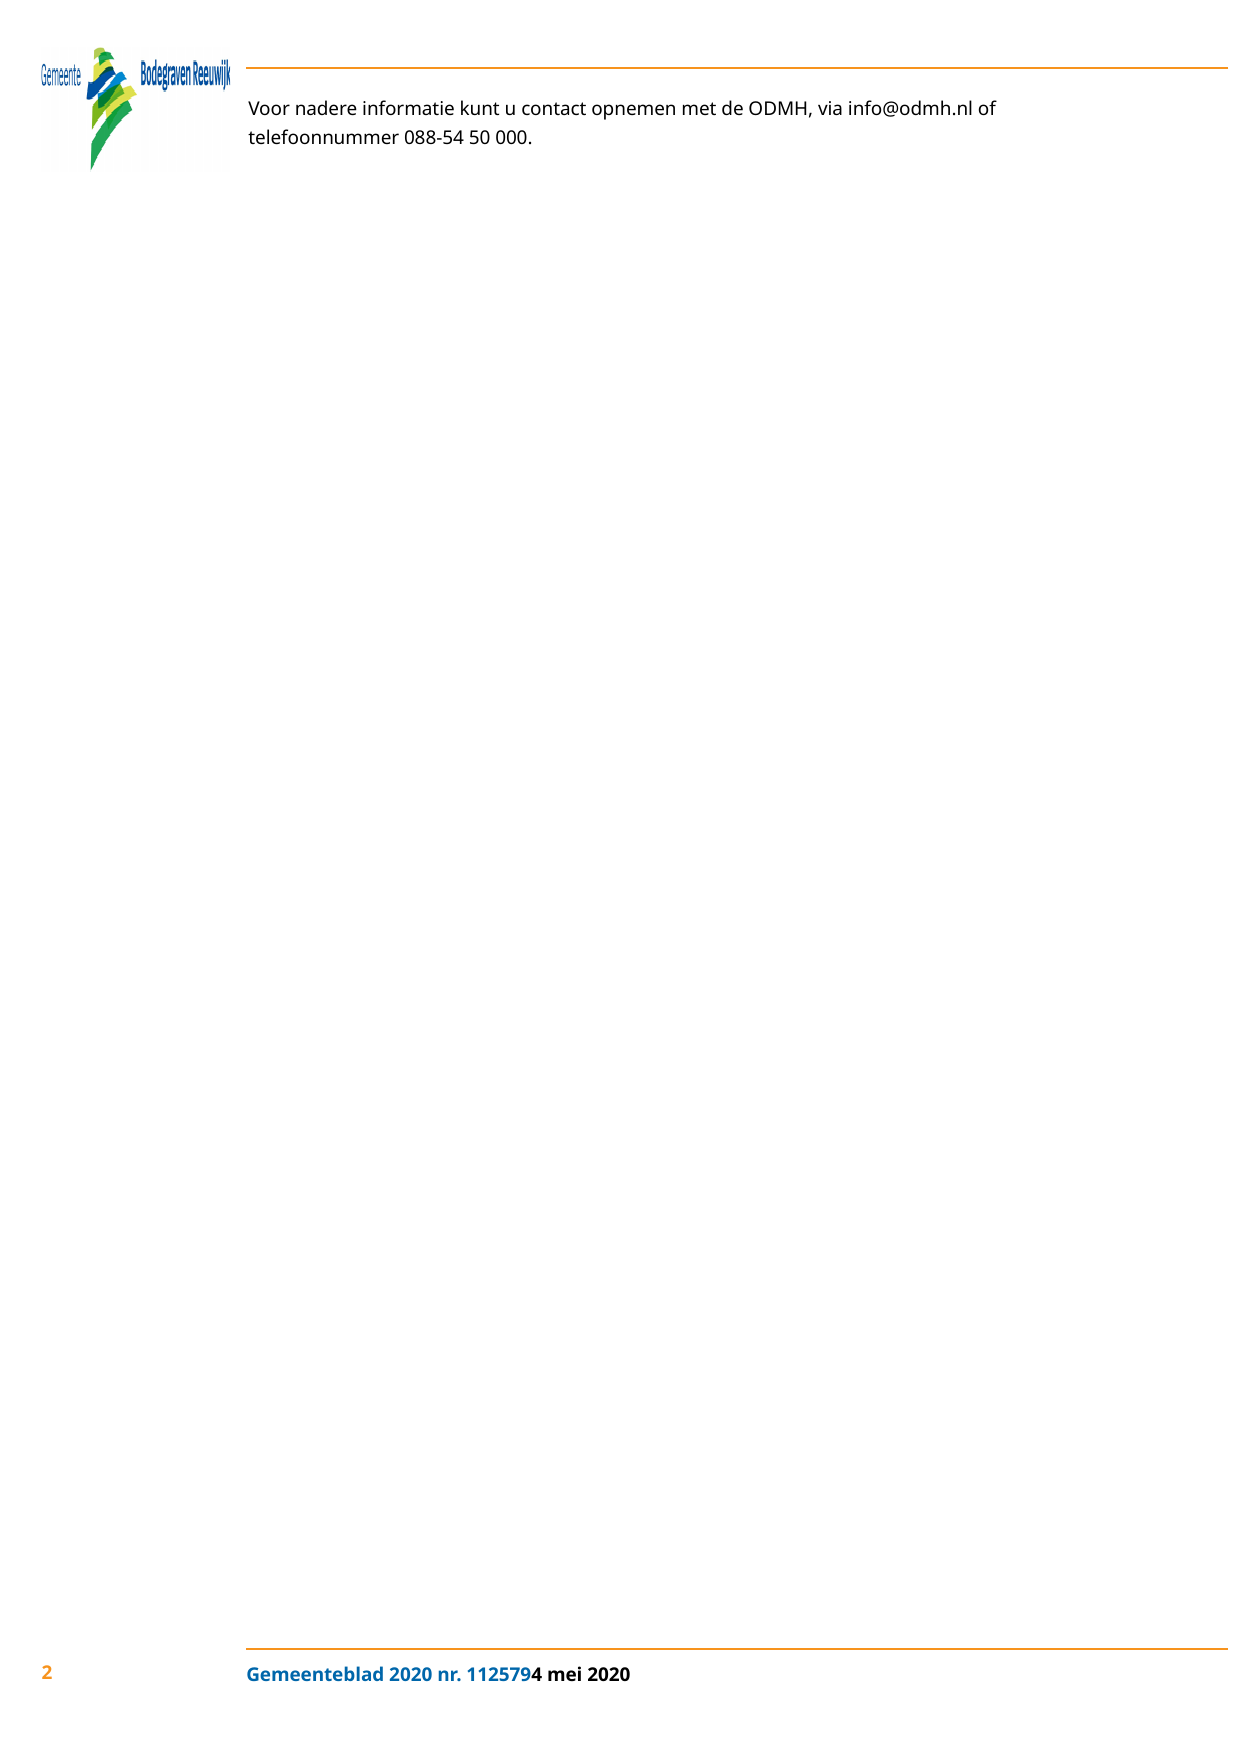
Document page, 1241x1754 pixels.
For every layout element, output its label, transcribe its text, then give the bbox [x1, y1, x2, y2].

picture [41, 47, 231, 172]
text Voor nadere informatie kunt u contact opnemen met de ODMH, via info@odmh.nl of telefoonnummer 088-54 50 000. [248, 95, 1152, 150]
